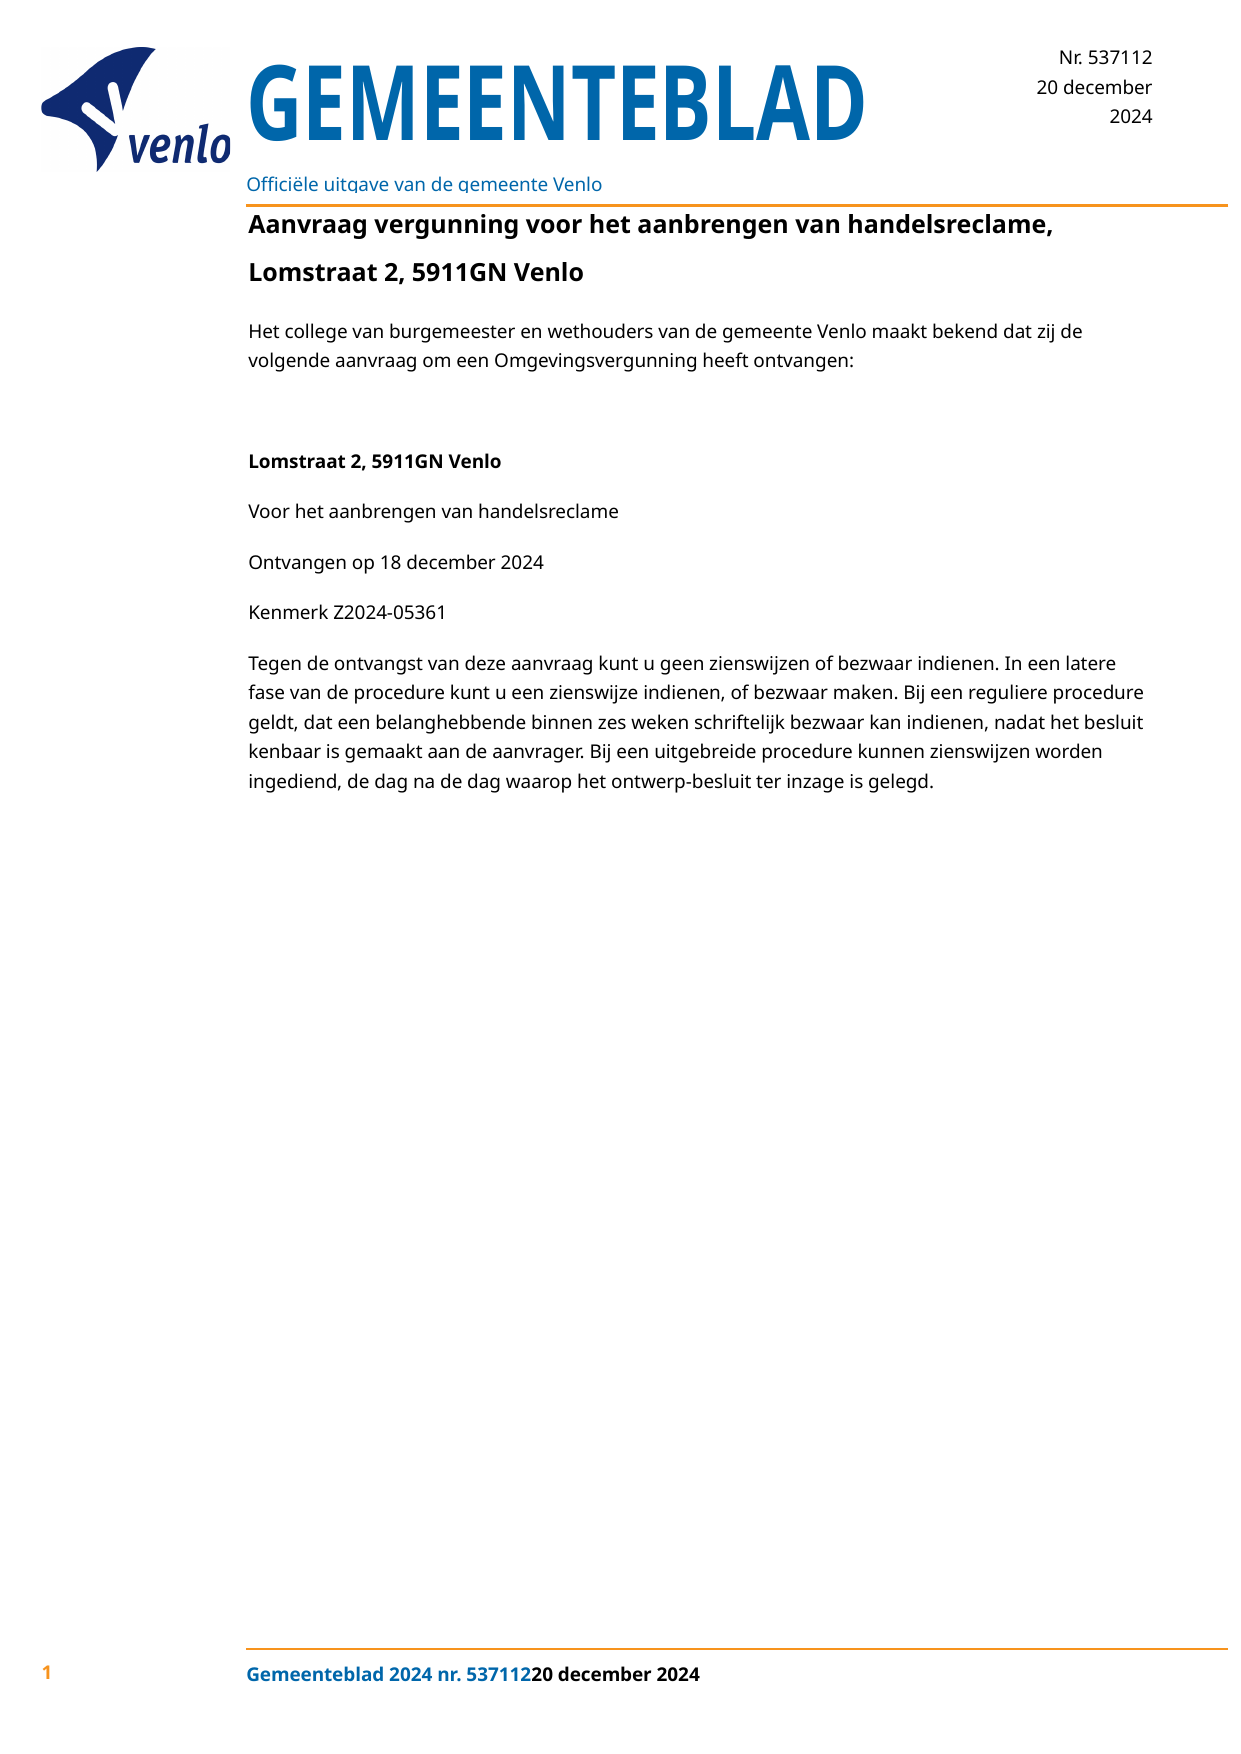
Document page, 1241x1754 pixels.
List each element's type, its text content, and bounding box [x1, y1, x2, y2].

picture [41, 47, 231, 172]
text Lomstraat 2, 5911GN Venlo [248, 448, 1152, 474]
text Tegen de ontvangst van deze aanvraag kunt u geen zienswijzen of bezwaar indienen. In een latere fase van de procedure kunt u een zienswijze indienen, of bezwaar maken. Bij een reguliere procedure geldt, dat een belanghebbende binnen zes weken schriftelijk bezwaar kan indienen, nadat het besluit kenbaar is gemaakt aan de aanvrager. Bij een uitgebreide procedure kunnen zienswijzen worden ingediend, de dag na de dag waarop het ontwerp-besluit ter inzage is gelegd. [248, 650, 1152, 794]
text Aanvraag vergunning voor het aanbrengen van handelsreclame, Lomstraat 2, 5911GN Venlo [248, 207, 1152, 288]
text Kenmerk Z2024-05361 [248, 599, 1152, 625]
text Voor het aanbrengen van handelsreclame [248, 499, 1152, 524]
text Ontvangen op 18 december 2024 [248, 549, 1152, 575]
text Het college van burgemeester en wethouders van de gemeente Venlo maakt bekend dat zij de volgende aanvraag om een Omgevingsvergunning heeft ontvangen: [248, 318, 1152, 373]
